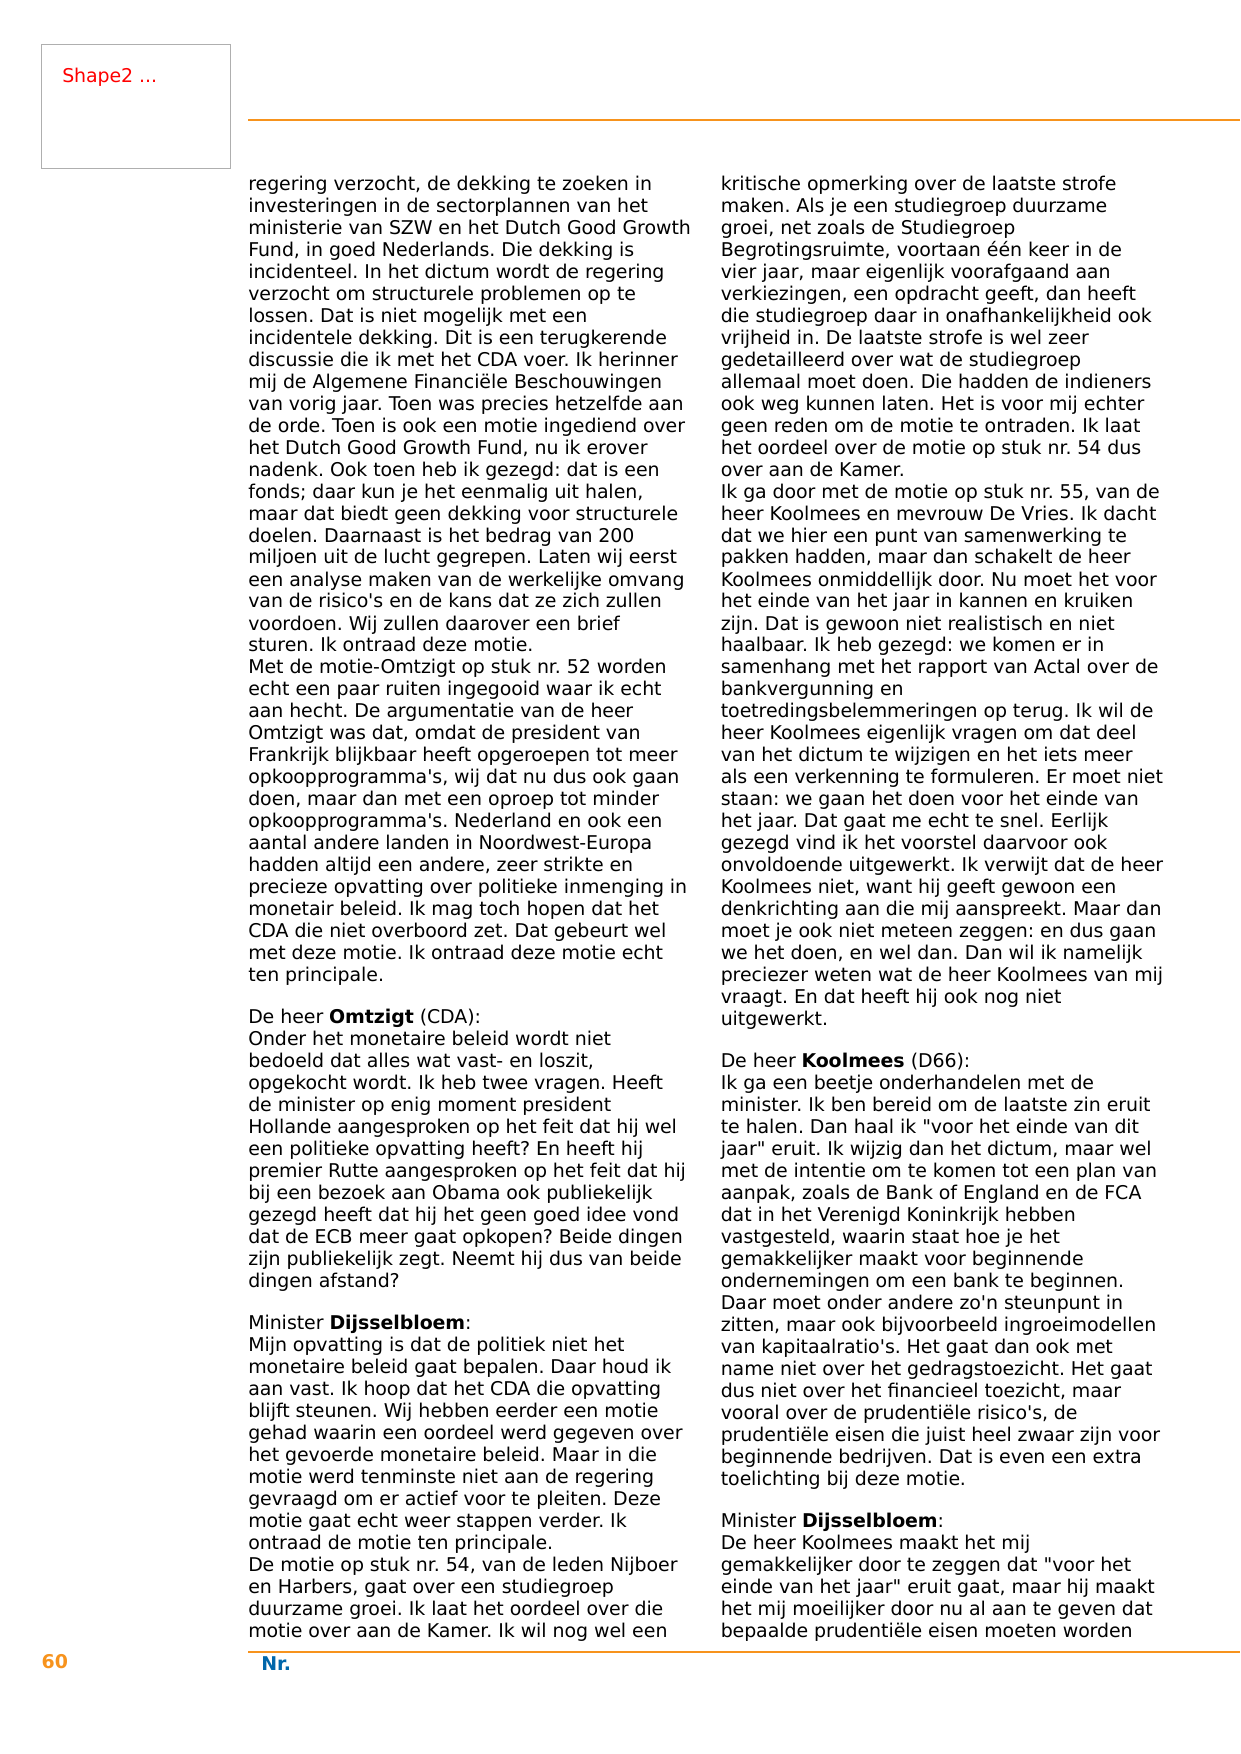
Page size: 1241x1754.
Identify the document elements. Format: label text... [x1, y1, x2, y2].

text Minister Dijsselbloem: [721, 1509, 1163, 1532]
text regering verzocht, de dekking te zoeken in investeringen in de sectorplannen van het ministerie van SZW en het Dutch Good Growth Fund, in goed Nederlands. Die dekking is incidenteel. In het dictum wordt de regering verzocht om structurele problemen op te lossen. Dat is niet mogelijk met een incidentele dekking. Dit is een terugkerende discussie die ik met het CDA voer. Ik herinner mij de Algemene Financiële Beschouwingen van vorig jaar. Toen was precies hetzelfde aan de orde. Toen is ook een motie ingediend over het Dutch Good Growth Fund, nu ik erover nadenk. Ook toen heb ik gezegd: dat is een fonds; daar kun je het eenmalig uit halen, maar dat biedt geen dekking voor structurele doelen. Daarnaast is het bedrag van 200 miljoen uit de lucht gegrepen. Laten wij eerst een analyse maken van de werkelijke omvang van de risico's en de kans dat ze zich zullen voordoen. Wij zullen daarover een brief sturen. Ik ontraad deze motie. [248, 173, 691, 656]
text kritische opmerking over de laatste strofe maken. Als je een studiegroep duurzame groei, net zoals de Studiegroep Begrotingsruimte, voortaan één keer in de vier jaar, maar eigenlijk voorafgaand aan verkiezingen, een opdracht geeft, dan heeft die studiegroep daar in onafhankelijkheid ook vrijheid in. De laatste strofe is wel zeer gedetailleerd over wat de studiegroep allemaal moet doen. Die hadden de indieners ook weg kunnen laten. Het is voor mij echter geen reden om de motie te ontraden. Ik laat het oordeel over de motie op stuk nr. 54 dus over aan de Kamer. [721, 173, 1163, 481]
text De motie op stuk nr. 54, van de leden Nijboer en Harbers, gaat over een studiegroep duurzame groei. Ik laat het oordeel over die motie over aan de Kamer. Ik wil nog wel een [248, 1553, 691, 1641]
text Onder het monetaire beleid wordt niet bedoeld dat alles wat vast- en loszit, opgekocht wordt. Ik heb twee vragen. Heeft de minister op enig moment president Hollande aangesproken op het feit dat hij wel een politieke opvatting heeft? En heeft hij premier Rutte aangesproken op het feit dat hij bij een bezoek aan Obama ook publiekelijk gezegd heeft dat hij het geen goed idee vond dat de ECB meer gaat opkopen? Beide dingen zijn publiekelijk zegt. Neemt hij dus van beide dingen afstand? [248, 1028, 691, 1292]
text De heer Koolmees (D66): [721, 1050, 1163, 1072]
text Ik ga een beetje onderhandelen met de minister. Ik ben bereid om de laatste zin eruit te halen. Dan haal ik "voor het einde van dit jaar" eruit. Ik wijzig dan het dictum, maar wel met de intentie om te komen tot een plan van aanpak, zoals de Bank of England en de FCA dat in het Verenigd Koninkrijk hebben vastgesteld, waarin staat hoe je het gemakkelijker maakt voor beginnende ondernemingen om een bank te beginnen. Daar moet onder andere zo'n steunpunt in zitten, maar ook bijvoorbeeld ingroeimodellen van kapitaalratio's. Het gaat dan ook met name niet over het gedragstoezicht. Het gaat dus niet over het financieel toezicht, maar vooral over de prudentiële risico's, de prudentiële eisen die juist heel zwaar zijn voor beginnende bedrijven. Dat is even een extra toelichting bij deze motie. [721, 1072, 1163, 1489]
text Met de motie-Omtzigt op stuk nr. 52 worden echt een paar ruiten ingegooid waar ik echt aan hecht. De argumentatie van de heer Omtzigt was dat, omdat de president van Frankrijk blijkbaar heeft opgeroepen tot meer opkoopprogramma's, wij dat nu dus ook gaan doen, maar dan met een oproep tot minder opkoopprogramma's. Nederland en ook een aantal andere landen in Noordwest-Europa hadden altijd een andere, zeer strikte en precieze opvatting over politieke inmenging in monetair beleid. Ik mag toch hopen dat het CDA die niet overboord zet. Dat gebeurt wel met deze motie. Ik ontraad deze motie echt ten principale. [248, 656, 691, 986]
text Minister Dijsselbloem: [248, 1312, 691, 1334]
text Mijn opvatting is dat de politiek niet het monetaire beleid gaat bepalen. Daar houd ik aan vast. Ik hoop dat het CDA die opvatting blijft steunen. Wij hebben eerder een motie gehad waarin een oordeel werd gegeven over het gevoerde monetaire beleid. Maar in die motie werd tenminste niet aan de regering gevraagd om er actief voor te pleiten. Deze motie gaat echt weer stappen verder. Ik ontraad de motie ten principale. [248, 1334, 691, 1553]
text De heer Omtzigt (CDA): [248, 1006, 691, 1028]
text Ik ga door met de motie op stuk nr. 55, van de heer Koolmees en mevrouw De Vries. Ik dacht dat we hier een punt van samenwerking te pakken hadden, maar dan schakelt de heer Koolmees onmiddellijk door. Nu moet het voor het einde van het jaar in kannen en kruiken zijn. Dat is gewoon niet realistisch en niet haalbaar. Ik heb gezegd: we komen er in samenhang met het rapport van Actal over de bankvergunning en toetredingsbelemmeringen op terug. Ik wil de heer Koolmees eigenlijk vragen om dat deel van het dictum te wijzigen en het iets meer als een verkenning te formuleren. Er moet niet staan: we gaan het doen voor het einde van het jaar. Dat gaat me echt te snel. Eerlijk gezegd vind ik het voorstel daarvoor ook onvoldoende uitgewerkt. Ik verwijt dat de heer Koolmees niet, want hij geeft gewoon een denkrichting aan die mij aanspreekt. Maar dan moet je ook niet meteen zeggen: en dus gaan we het doen, en wel dan. Dan wil ik namelijk preciezer weten wat de heer Koolmees van mij vraagt. En dat heeft hij ook nog niet uitgewerkt. [721, 481, 1163, 1030]
text De heer Koolmees maakt het mij gemakkelijker door te zeggen dat "voor het einde van het jaar" eruit gaat, maar hij maakt het mij moeilijker door nu al aan te geven dat bepaalde prudentiële eisen moeten worden [721, 1532, 1163, 1641]
